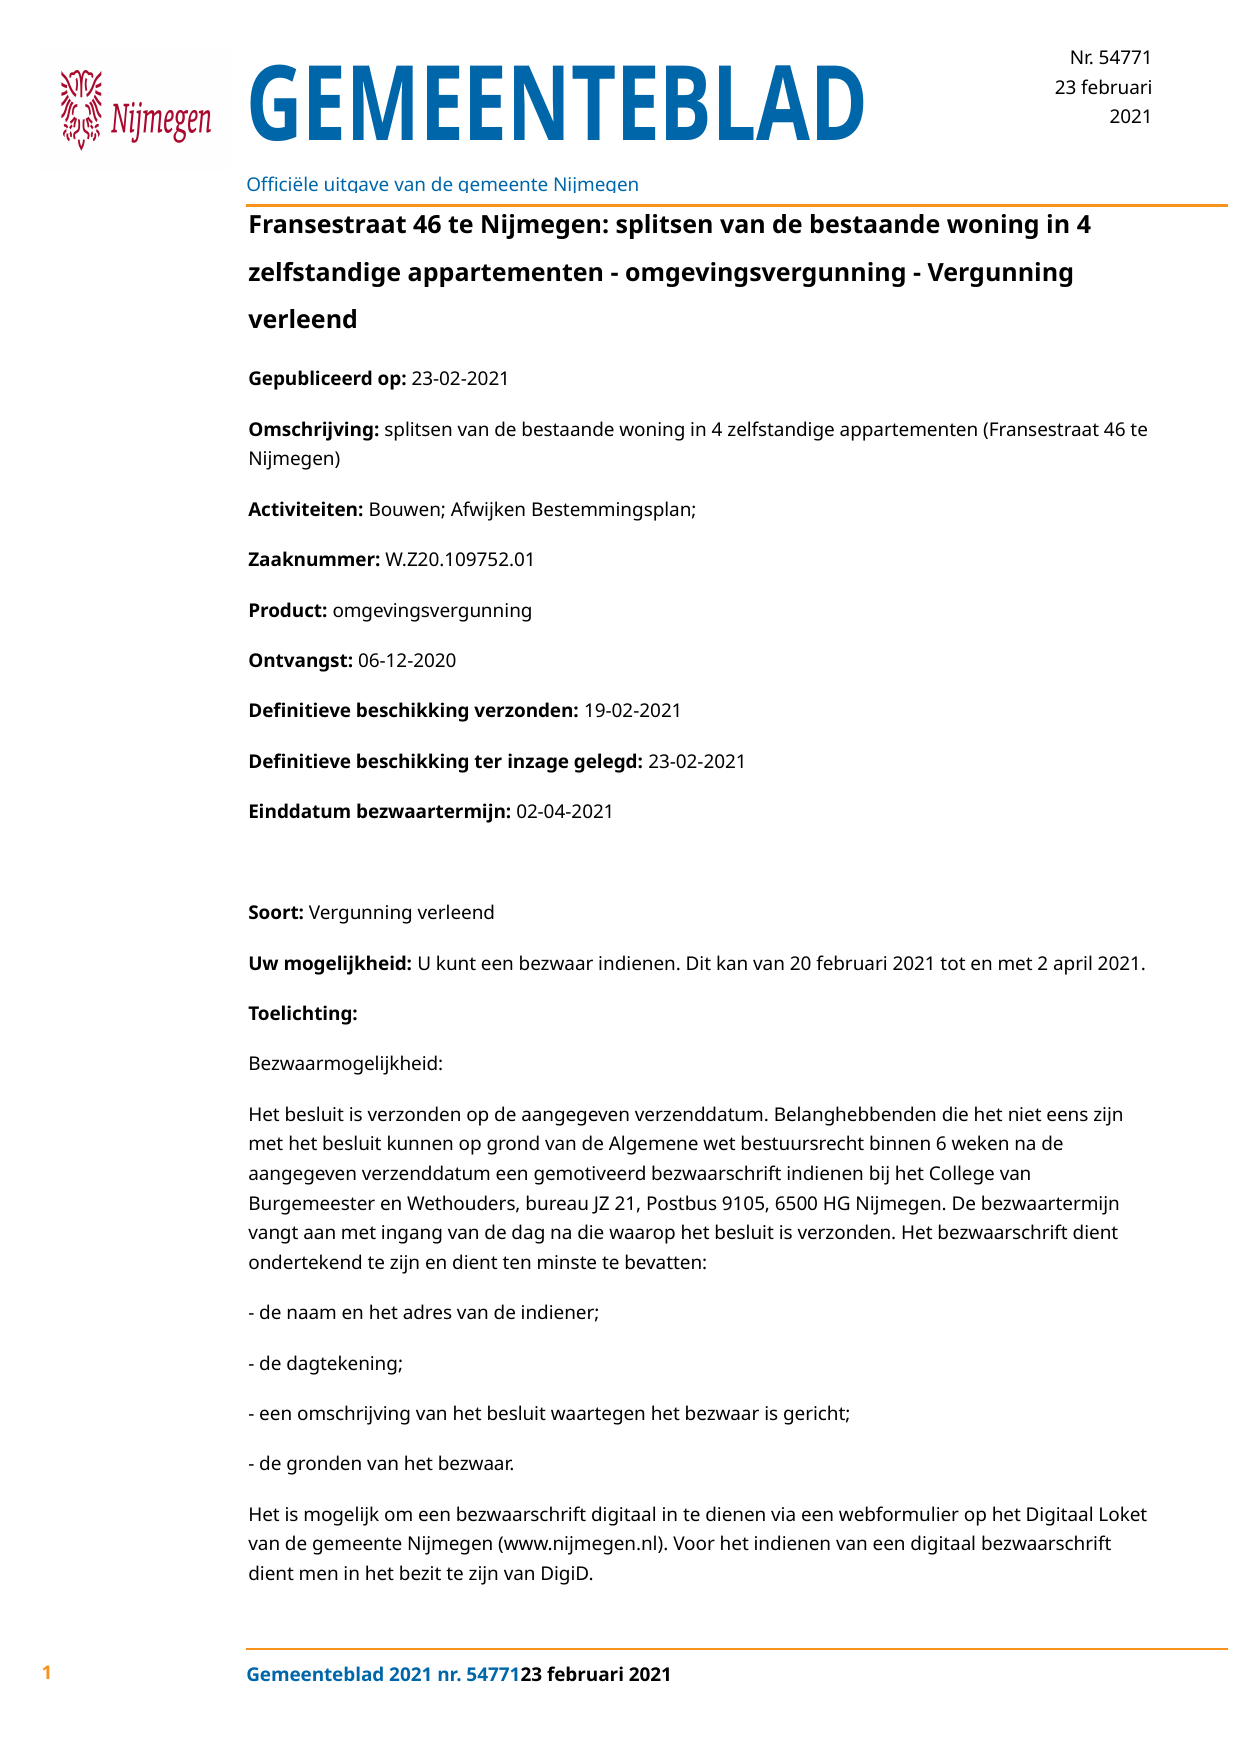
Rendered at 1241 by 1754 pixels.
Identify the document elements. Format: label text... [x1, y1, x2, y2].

text Einddatum bezwaartermijn: 02-04-2021 [248, 798, 1152, 824]
text Product: omgevingsvergunning [248, 597, 1152, 622]
text Definitieve beschikking ter inzage gelegd: 23-02-2021 [248, 748, 1152, 774]
text Bezwaarmogelijkheid: [248, 1051, 1152, 1076]
text Omschrijving: splitsen van de bestaande woning in 4 zelfstandige appartementen (Fransestraat 46 te Nijmegen) [248, 416, 1152, 471]
text Uw mogelijkheid: U kunt een bezwaar indienen. Dit kan van 20 februari 2021 tot en met 2 april 2021. [248, 950, 1152, 975]
text - de dagtekening; [248, 1350, 1152, 1375]
text - de naam en het adres van de indiener; [248, 1299, 1152, 1325]
text Activiteiten: Bouwen; Afwijken Bestemmingsplan; [248, 496, 1152, 522]
text Fransestraat 46 te Nijmegen: splitsen van de bestaande woning in 4 zelfstandige appartementen - omgevingsvergunning - Vergunning verleend [248, 207, 1152, 336]
text - de gronden van het bezwaar. [248, 1451, 1152, 1476]
text Definitieve beschikking verzonden: 19-02-2021 [248, 698, 1152, 723]
text Het is mogelijk om een bezwaarschrift digitaal in te dienen via een webformulier op het Digitaal Loket van de gemeente Nijmegen (www.nijmegen.nl). Voor het indienen van een digitaal bezwaarschrift dient men in het bezit te zijn van DigiD. [248, 1501, 1152, 1586]
text Soort: Vergunning verleend [248, 899, 1152, 925]
text - een omschrijving van het besluit waartegen het bezwaar is gericht; [248, 1400, 1152, 1426]
text Het besluit is verzonden op de aangegeven verzenddatum. Belanghebbenden die het niet eens zijn met het besluit kunnen op grond van de Algemene wet bestuursrecht binnen 6 weken na de aangegeven verzenddatum een gemotiveerd bezwaarschrift indienen bij het College van Burgemeester en Wethouders, bureau JZ 21, Postbus 9105, 6500 HG Nijmegen. De bezwaartermijn vangt aan met ingang van de dag na die waarop het besluit is verzonden. Het bezwaarschrift dient ondertekend te zijn en dient ten minste te bevatten: [248, 1101, 1152, 1274]
text Ontvangst: 06-12-2020 [248, 647, 1152, 673]
text Zaaknummer: W.Z20.109752.01 [248, 546, 1152, 572]
picture [41, 47, 231, 172]
text Gepubliceerd op: 23-02-2021 [248, 366, 1152, 391]
text Toelichting: [248, 1000, 1152, 1026]
